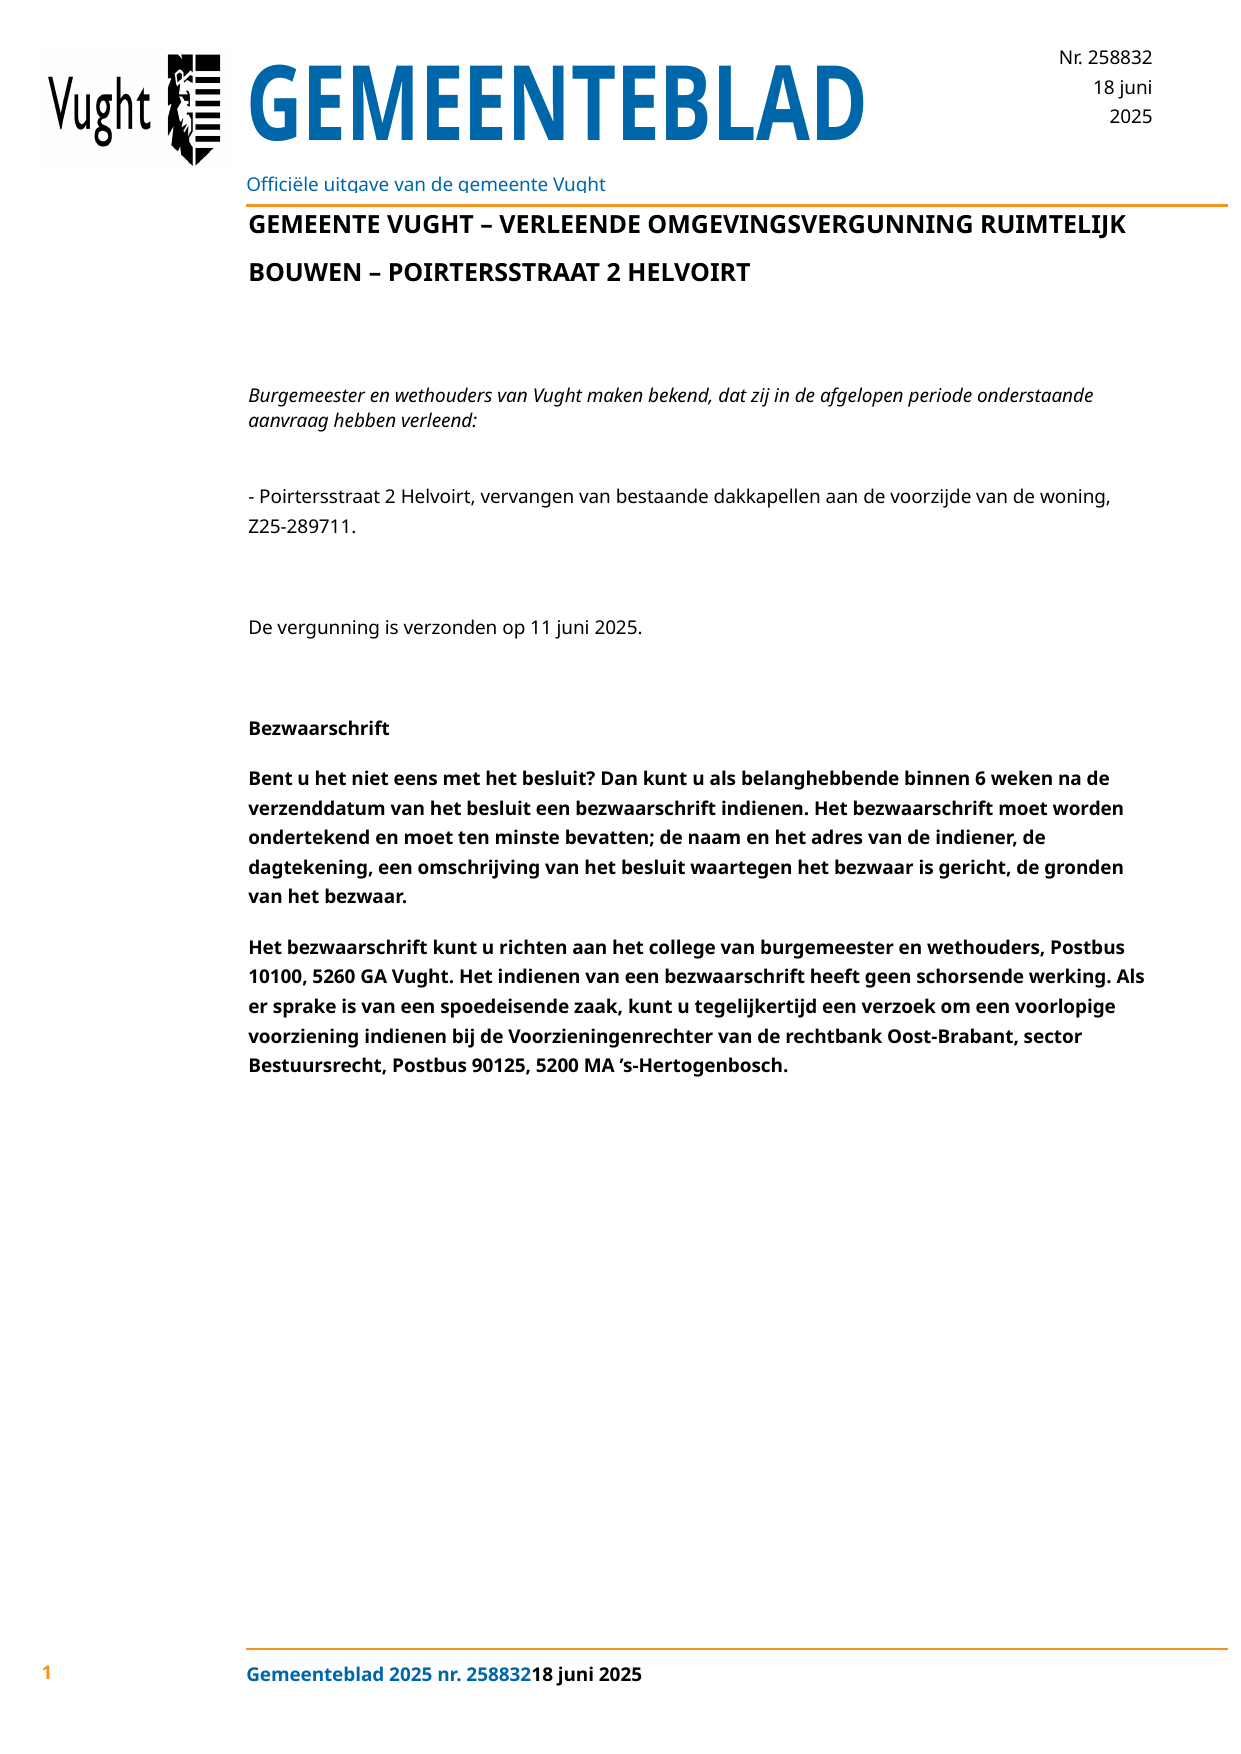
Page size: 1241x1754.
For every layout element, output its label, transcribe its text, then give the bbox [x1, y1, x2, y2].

picture [41, 47, 231, 172]
text GEMEENTE VUGHT – VERLEENDE OMGEVINGSVERGUNNING RUIMTELIJK BOUWEN – POIRTERSSTRAAT 2 HELVOIRT [248, 207, 1152, 288]
text Het bezwaarschrift kunt u richten aan het college van burgemeester en wethouders, Postbus 10100, 5260 GA Vught. Het indienen van een bezwaarschrift heeft geen schorsende werking. Als er sprake is van een spoedeisende zaak, kunt u tegelijkertijd een verzoek om een voorlopige voorziening indienen bij de Voorzieningenrechter van de rechtbank Oost-Brabant, sector Bestuursrecht, Postbus 90125, 5200 MA ’s-Hertogenbosch. [248, 934, 1152, 1078]
text Bezwaarschrift [248, 715, 1152, 741]
text De vergunning is verzonden op 11 juni 2025. [248, 614, 1152, 640]
text Bent u het niet eens met het besluit? Dan kunt u als belanghebbende binnen 6 weken na de verzenddatum van het besluit een bezwaarschrift indienen. Het bezwaarschrift moet worden ondertekend en moet ten minste bevatten; de naam en het adres van de indiener, de dagtekening, een omschrijving van het besluit waartegen het bezwaar is gericht, de gronden van het bezwaar. [248, 765, 1152, 909]
text - Poirtersstraat 2 Helvoirt, vervangen van bestaande dakkapellen aan de voorzijde van de woning, Z25-289711. [248, 484, 1152, 539]
text Burgemeester en wethouders van Vught maken bekend, dat zij in de afgelopen periode onderstaande aanvraag hebben verleend: [248, 382, 1152, 433]
